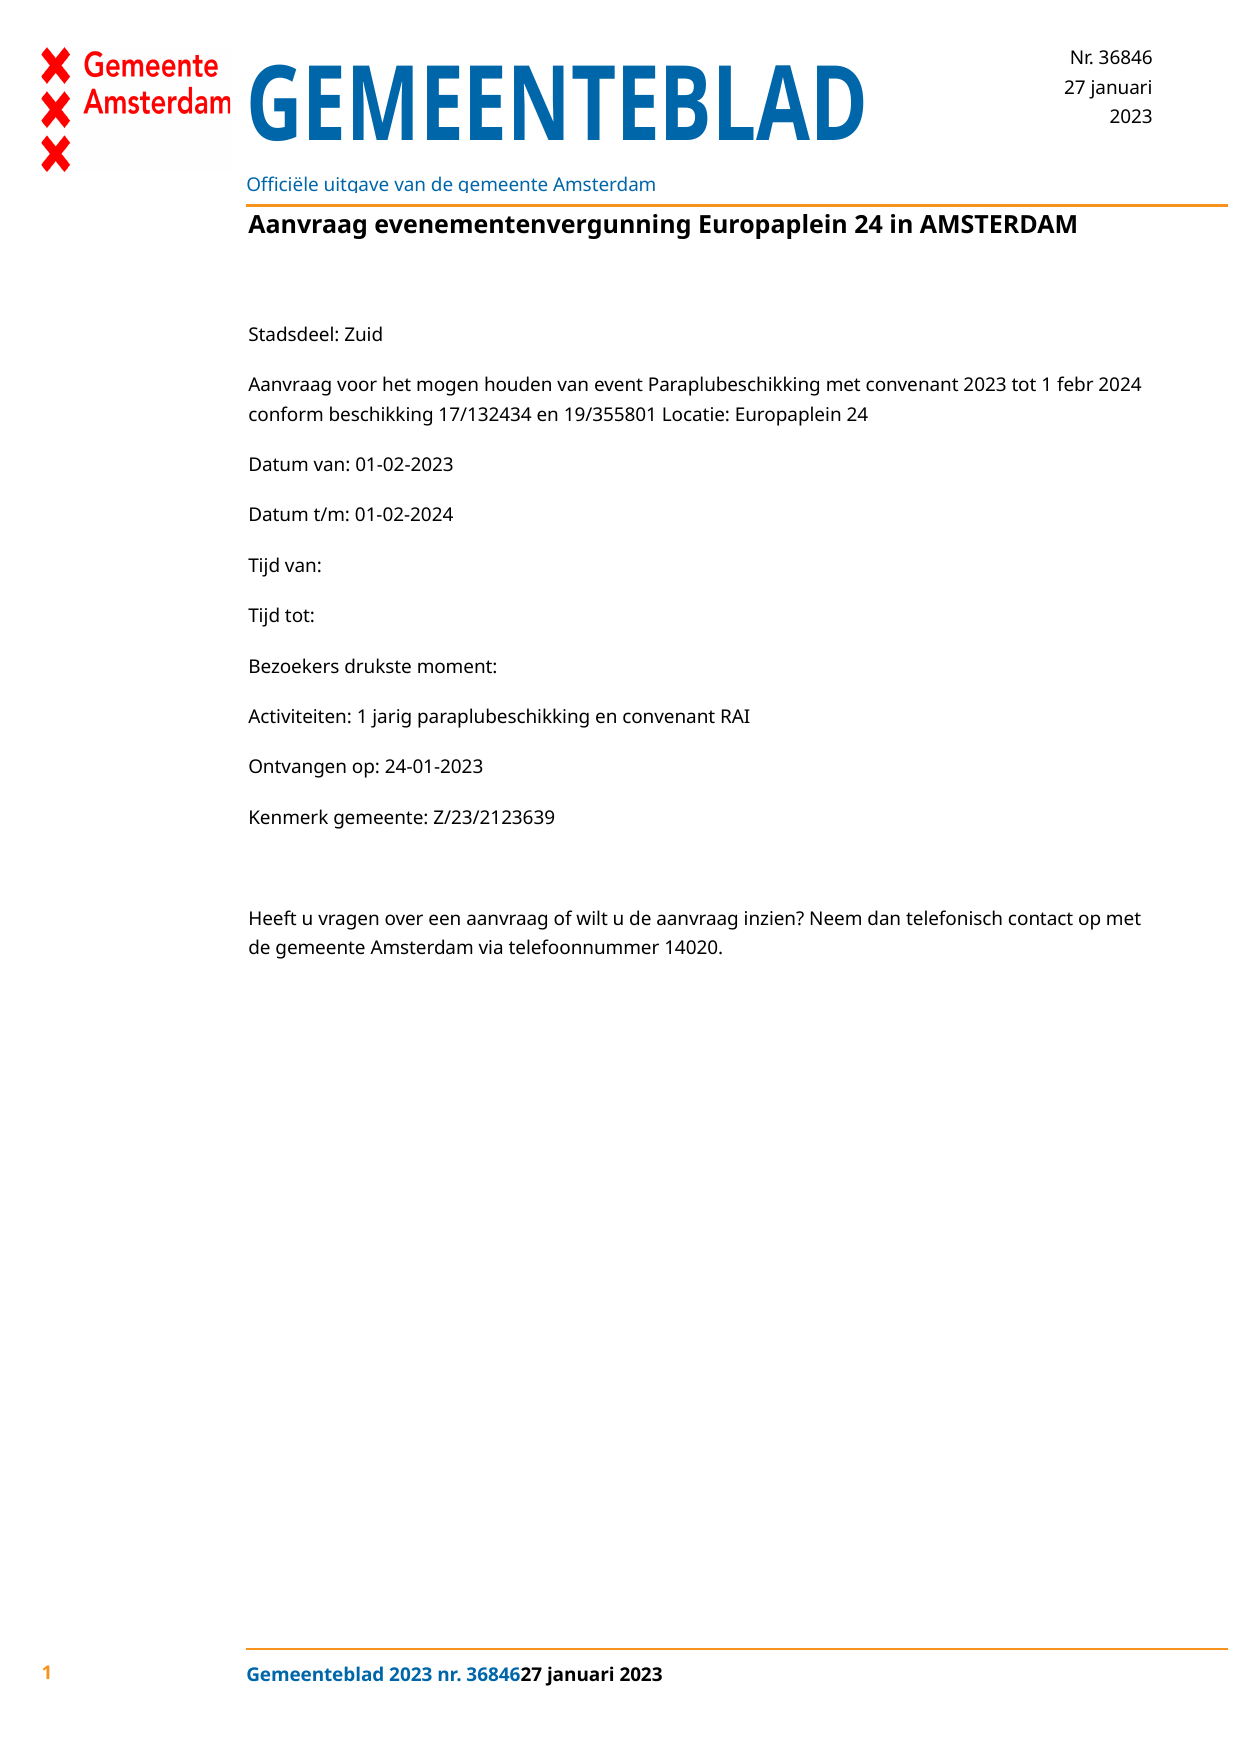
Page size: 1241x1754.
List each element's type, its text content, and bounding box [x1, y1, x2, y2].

text Kenmerk gemeente: Z/23/2123639 [248, 804, 1152, 830]
text Datum t/m: 01-02-2024 [248, 502, 1152, 527]
text Heeft u vragen over een aanvraag of wilt u de aanvraag inzien? Neem dan telefonisch contact op met de gemeente Amsterdam via telefoonnummer 14020. [248, 905, 1152, 960]
text Ontvangen op: 24-01-2023 [248, 754, 1152, 779]
text Aanvraag evenementenvergunning Europaplein 24 in AMSTERDAM [248, 207, 1152, 241]
text Tijd tot: [248, 602, 1152, 628]
text Datum van: 01-02-2023 [248, 451, 1152, 477]
text Tijd van: [248, 552, 1152, 578]
text Aanvraag voor het mogen houden van event Paraplubeschikking met convenant 2023 tot 1 febr 2024 conform beschikking 17/132434 en 19/355801 Locatie: Europaplein 24 [248, 371, 1152, 426]
picture [41, 47, 231, 172]
text Stadsdeel: Zuid [248, 321, 1152, 346]
text Bezoekers drukste moment: [248, 653, 1152, 678]
text Activiteiten: 1 jarig paraplubeschikking en convenant RAI [248, 703, 1152, 729]
